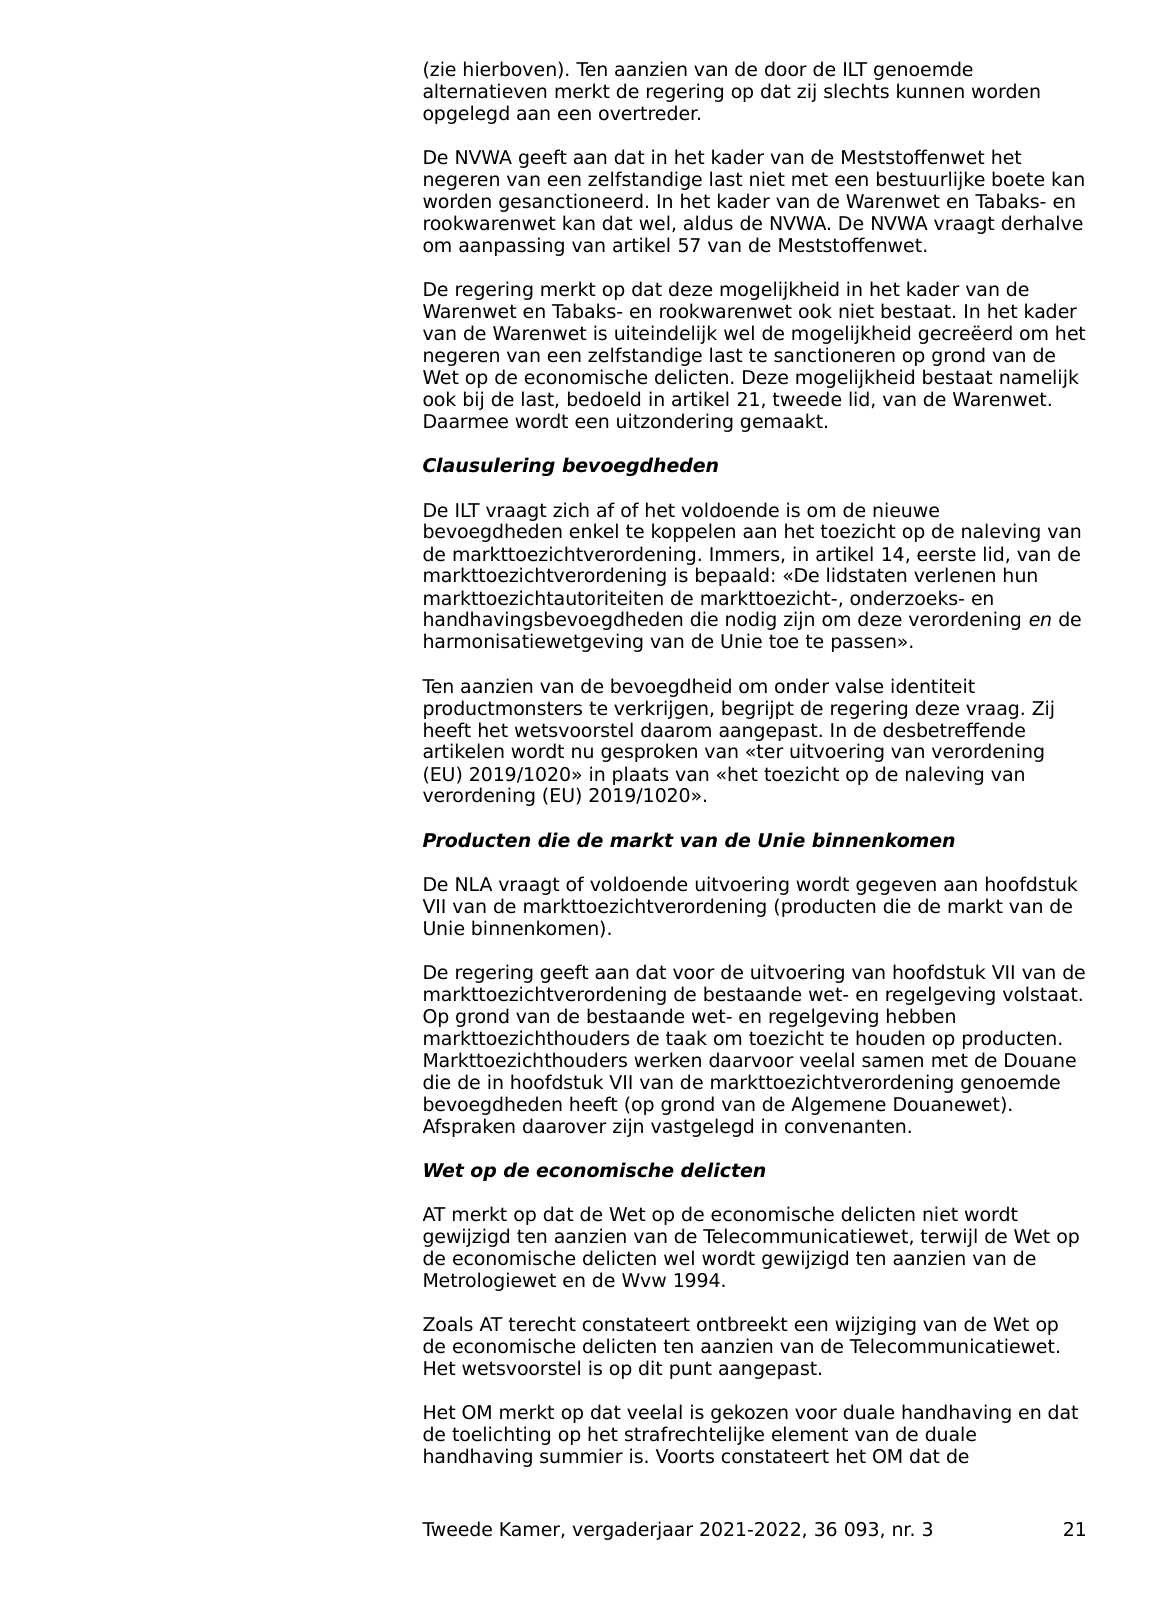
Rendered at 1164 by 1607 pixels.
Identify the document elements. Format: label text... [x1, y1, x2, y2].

subtitle Wet op de economische delicten [422, 1160, 1087, 1182]
text Het OM merkt op dat veelal is gekozen voor duale handhaving en dat de toelichting op het strafrechtelijke element van de duale handhaving summier is. Voorts constateert het OM dat de [422, 1402, 1087, 1468]
subtitle Clausulering bevoegdheden [422, 455, 1087, 477]
subtitle Producten die de markt van de Unie binnenkomen [422, 829, 1087, 852]
text De NLA vraagt of voldoende uitvoering wordt gegeven aan hoofdstuk VII van de markttoezichtverordening (producten die de markt van de Unie binnenkomen). [422, 874, 1087, 940]
text De ILT vraagt zich af of het voldoende is om de nieuwe bevoegdheden enkel te koppelen aan het toezicht op de naleving van de markttoezichtverordening. Immers, in artikel 14, eerste lid, van de markttoezichtverordening is bepaald: «De lidstaten verlenen hun markttoezichtautoriteiten de markttoezicht-, onderzoeks- en handhavingsbevoegdheden die nodig zijn om deze verordening en de harmonisatiewetgeving van de Unie toe te passen». [422, 499, 1087, 653]
text Zoals AT terecht constateert ontbreekt een wijziging van de Wet op de economische delicten ten aanzien van de Telecommunicatiewet. Het wetsvoorstel is op dit punt aangepast. [422, 1314, 1087, 1380]
text De regering geeft aan dat voor de uitvoering van hoofdstuk VII van de markttoezichtverordening de bestaande wet- en regelgeving volstaat. Op grond van de bestaande wet- en regelgeving hebben markttoezichthouders de taak om toezicht te houden op producten. Markttoezichthouders werken daarvoor veelal samen met de Douane die de in hoofdstuk VII van de markttoezichtverordening genoemde bevoegdheden heeft (op grond van de Algemene Douanewet). Afspraken daarover zijn vastgelegd in convenanten. [422, 962, 1087, 1138]
text De regering merkt op dat deze mogelijkheid in het kader van de Warenwet en Tabaks- en rookwarenwet ook niet bestaat. In het kader van de Warenwet is uiteindelijk wel de mogelijkheid gecreëerd om het negeren van een zelfstandige last te sanctioneren op grond van de Wet op de economische delicten. Deze mogelijkheid bestaat namelijk ook bij de last, bedoeld in artikel 21, tweede lid, van de Warenwet. Daarmee wordt een uitzondering gemaakt. [422, 279, 1087, 433]
text Ten aanzien van de bevoegdheid om onder valse identiteit productmonsters te verkrijgen, begrijpt de regering deze vraag. Zij heeft het wetsvoorstel daarom aangepast. In de desbetreffende artikelen wordt nu gesproken van «ter uitvoering van verordening (EU) 2019/1020» in plaats van «het toezicht op de naleving van verordening (EU) 2019/1020». [422, 676, 1087, 807]
text (zie hierboven). Ten aanzien van de door de ILT genoemde alternatieven merkt de regering op dat zij slechts kunnen worden opgelegd aan een overtreder. [422, 59, 1087, 125]
text De NVWA geeft aan dat in het kader van de Meststoffenwet het negeren van een zelfstandige last niet met een bestuurlijke boete kan worden gesanctioneerd. In het kader van de Warenwet en Tabaks- en rookwarenwet kan dat wel, aldus de NVWA. De NVWA vraagt derhalve om aanpassing van artikel 57 van de Meststoffenwet. [422, 147, 1087, 257]
text AT merkt op dat de Wet op de economische delicten niet wordt gewijzigd ten aanzien van de Telecommunicatiewet, terwijl de Wet op de economische delicten wel wordt gewijzigd ten aanzien van de Metrologiewet en de Wvw 1994. [422, 1204, 1087, 1292]
